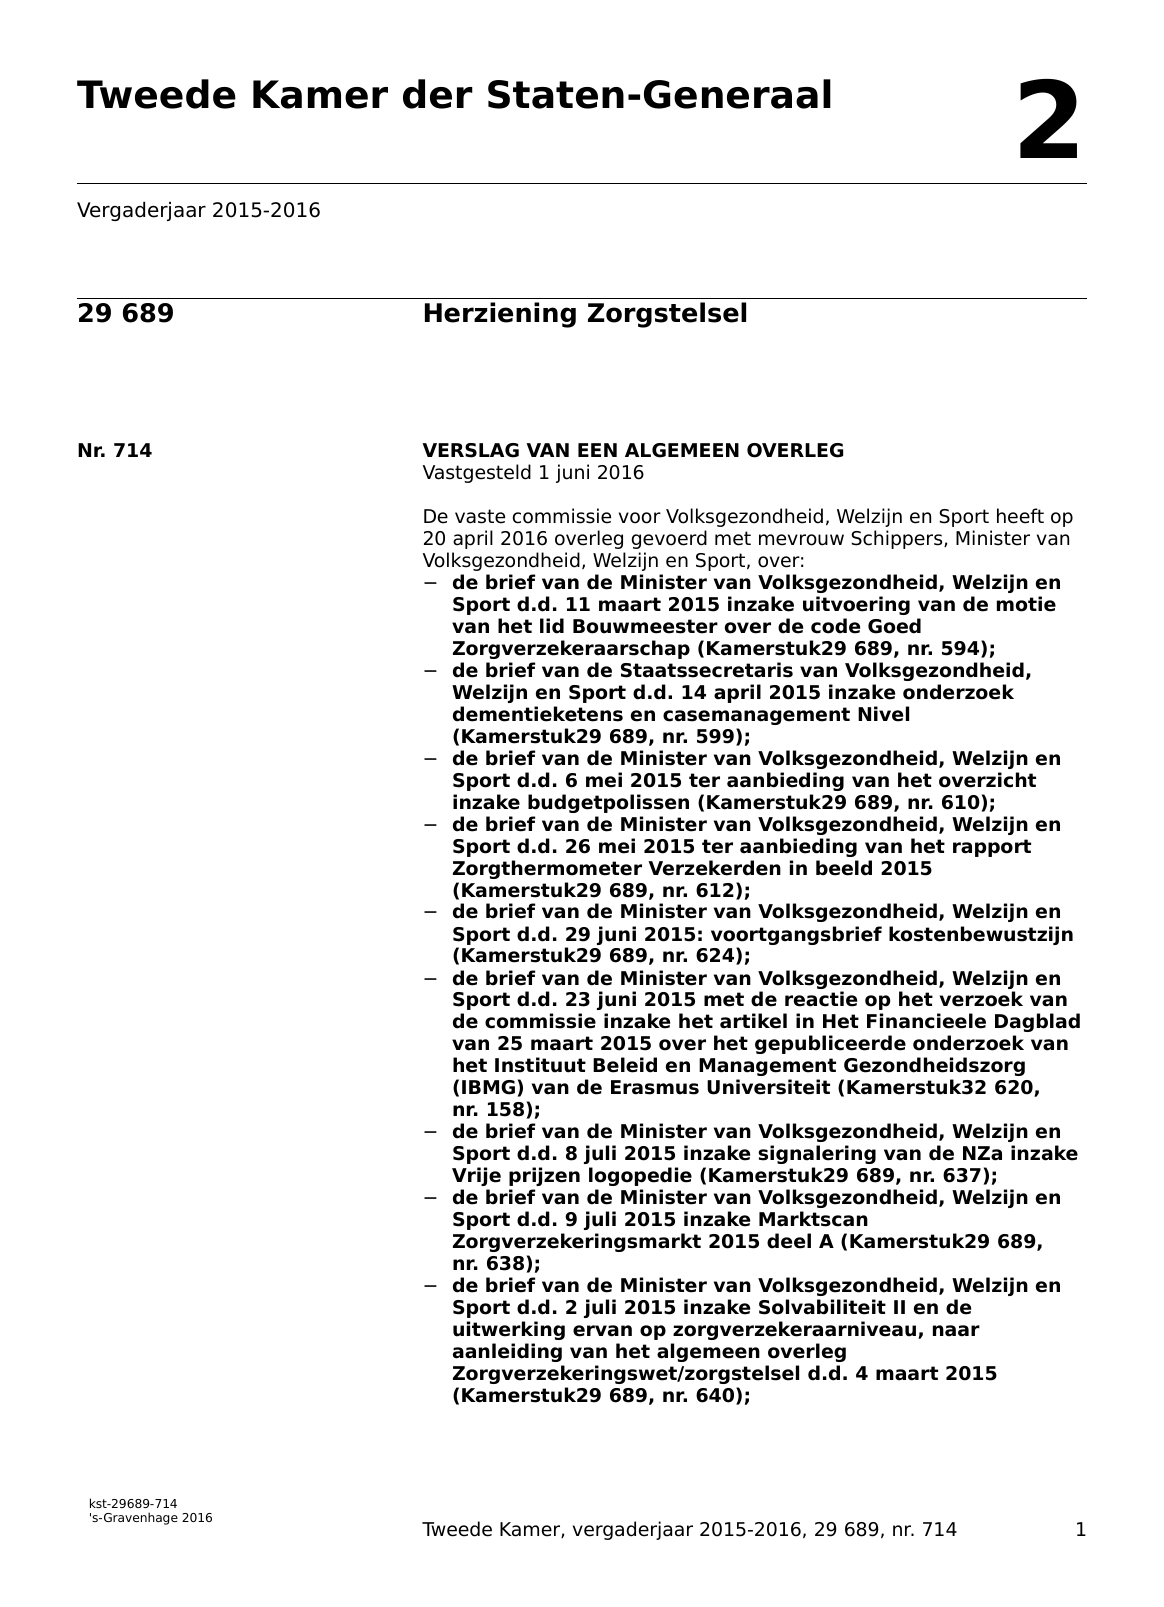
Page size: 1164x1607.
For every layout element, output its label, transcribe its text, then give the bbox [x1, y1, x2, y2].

text − de brief van de Staatssecretaris van Volksgezondheid, Welzijn en Sport d.d. 14 april 2015 inzake onderzoek dementieketens en casemanagement Nivel (Kamerstuk29 689, nr. 599); [422, 660, 1087, 748]
text − de brief van de Minister van Volksgezondheid, Welzijn en Sport d.d. 8 juli 2015 inzake signalering van de NZa inzake Vrije prijzen logopedie (Kamerstuk29 689, nr. 637); [422, 1121, 1087, 1187]
text − de brief van de Minister van Volksgezondheid, Welzijn en Sport d.d. 9 juli 2015 inzake Marktscan Zorgverzekeringsmarkt 2015 deel A (Kamerstuk29 689, nr. 638); [422, 1187, 1087, 1275]
text De vaste commissie voor Volksgezondheid, Welzijn en Sport heeft op 20 april 2016 overleg gevoerd met mevrouw Schippers, Minister van Volksgezondheid, Welzijn en Sport, over: [422, 506, 1087, 572]
text 's-Gravenhage 2016 [88, 1511, 323, 1525]
text − de brief van de Minister van Volksgezondheid, Welzijn en Sport d.d. 11 maart 2015 inzake uitvoering van de motie van het lid Bouwmeester over de code Goed Zorgverzekeraarschap (Kamerstuk29 689, nr. 594); [422, 572, 1087, 660]
subtitle 29 689 Herziening Zorgstelsel [77, 299, 1087, 329]
table_header Tweede Kamer der Staten-Generaal [77, 59, 886, 183]
text − de brief van de Minister van Volksgezondheid, Welzijn en Sport d.d. 29 juni 2015: voortgangsbrief kostenbewustzijn (Kamerstuk29 689, nr. 624); [422, 901, 1087, 967]
table_header 2 [886, 59, 1087, 183]
text kst-29689-714 [88, 1497, 323, 1511]
table_cell Vergaderjaar 2015-2016 [77, 184, 1087, 298]
text Vastgesteld 1 juni 2016 [422, 462, 1087, 484]
text − de brief van de Minister van Volksgezondheid, Welzijn en Sport d.d. 2 juli 2015 inzake Solvabiliteit II en de uitwerking ervan op zorgverzekeraarniveau, naar aanleiding van het algemeen overleg Zorgverzekeringswet/zorgstelsel d.d. 4 maart 2015 (Kamerstuk29 689, nr. 640); [422, 1275, 1087, 1407]
text − de brief van de Minister van Volksgezondheid, Welzijn en Sport d.d. 23 juni 2015 met de reactie op het verzoek van de commissie inzake het artikel in Het Financieele Dagblad van 25 maart 2015 over het gepubliceerde onderzoek van het Instituut Beleid en Management Gezondheidszorg (IBMG) van de Erasmus Universiteit (Kamerstuk32 620, nr. 158); [422, 967, 1087, 1121]
text − de brief van de Minister van Volksgezondheid, Welzijn en Sport d.d. 6 mei 2015 ter aanbieding van het overzicht inzake budgetpolissen (Kamerstuk29 689, nr. 610); [422, 748, 1087, 813]
text − de brief van de Minister van Volksgezondheid, Welzijn en Sport d.d. 26 mei 2015 ter aanbieding van het rapport Zorgthermometer Verzekerden in beeld 2015 (Kamerstuk29 689, nr. 612); [422, 813, 1087, 901]
subtitle Nr. 714 VERSLAG VAN EEN ALGEMEEN OVERLEG [77, 440, 1087, 462]
